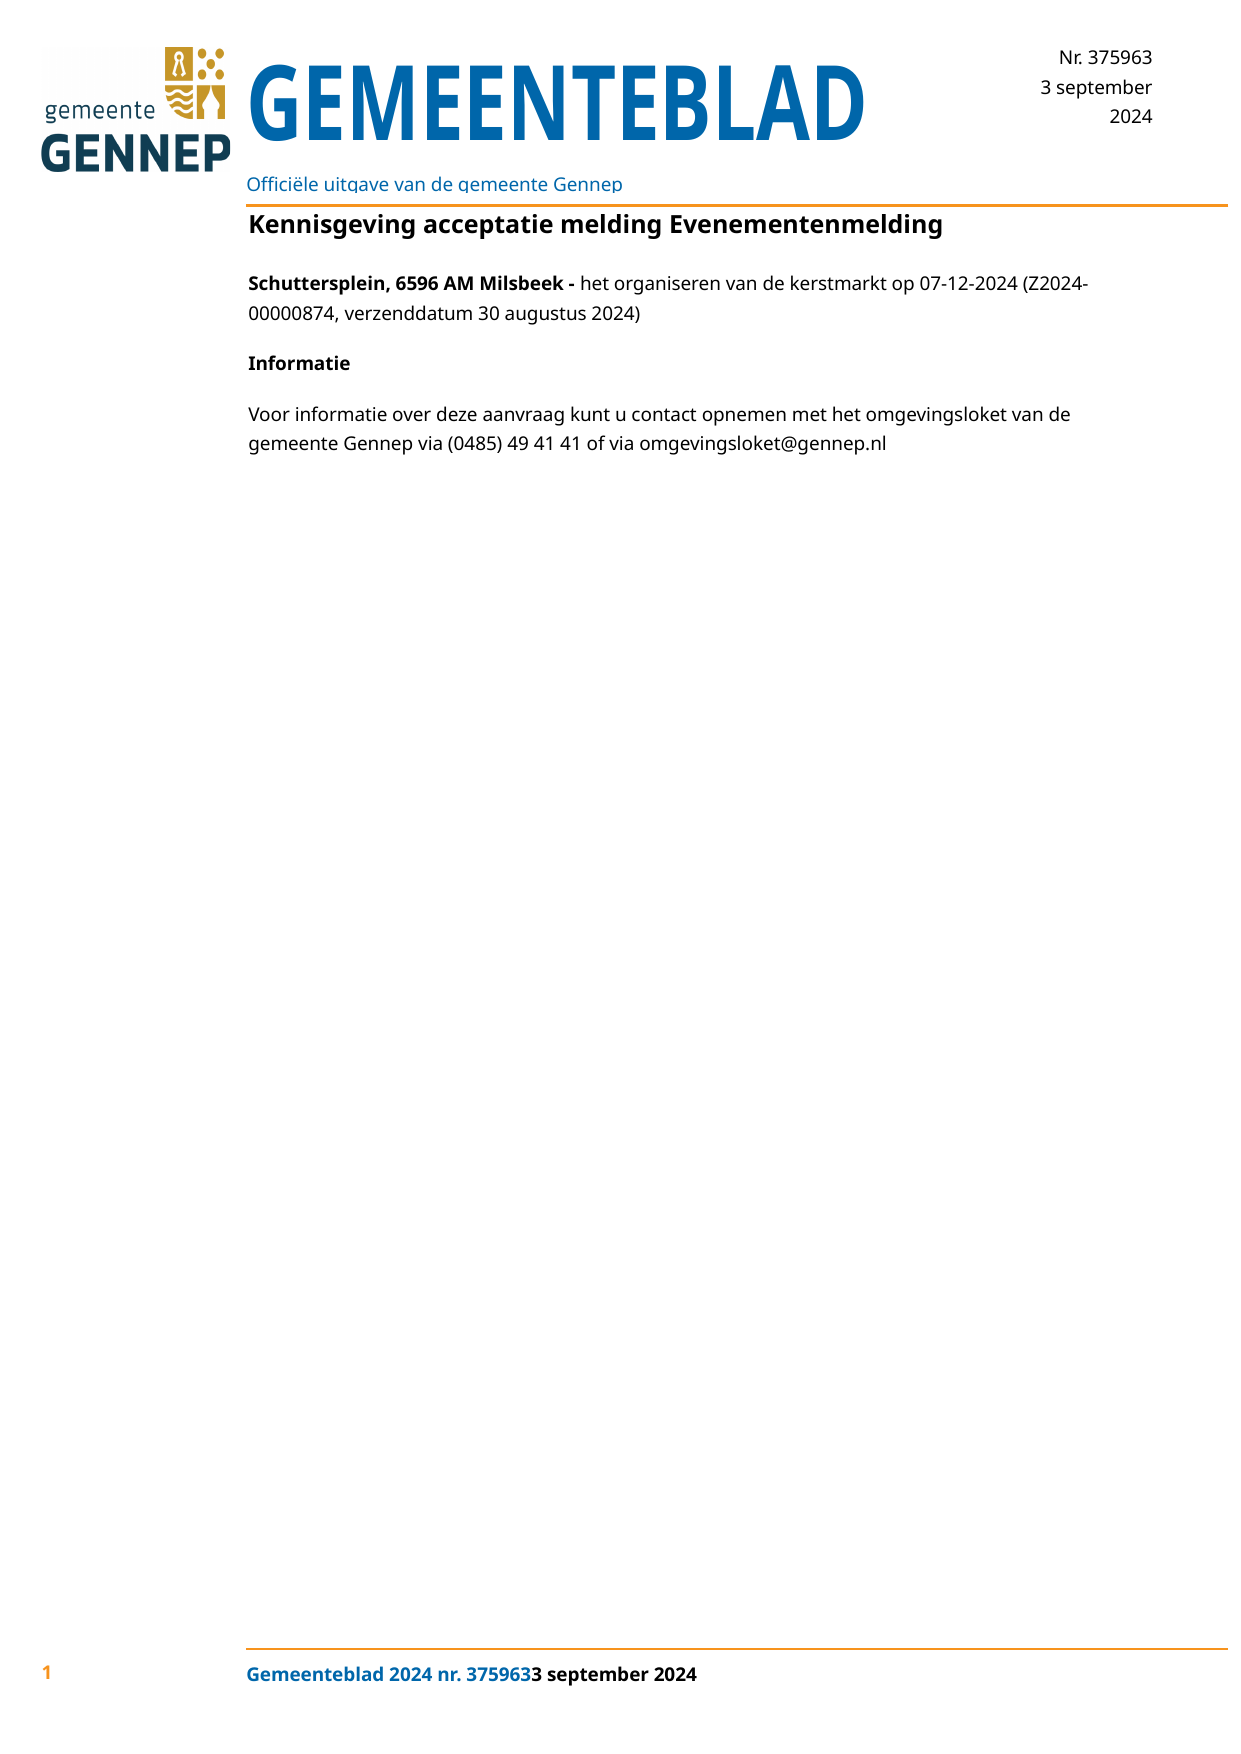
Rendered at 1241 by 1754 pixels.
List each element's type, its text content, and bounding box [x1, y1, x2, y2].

text Voor informatie over deze aanvraag kunt u contact opnemen met het omgevingsloket van de gemeente Gennep via (0485) 49 41 41 of via omgevingsloket@gennep.nl [248, 401, 1152, 456]
text Kennisgeving acceptatie melding Evenementenmelding [248, 207, 1152, 241]
picture [41, 47, 231, 172]
text Schuttersplein, 6596 AM Milsbeek - het organiseren van de kerstmarkt op 07-12-2024 (Z2024-00000874, verzenddatum 30 augustus 2024) [248, 270, 1152, 326]
text Informatie [248, 350, 1152, 376]
